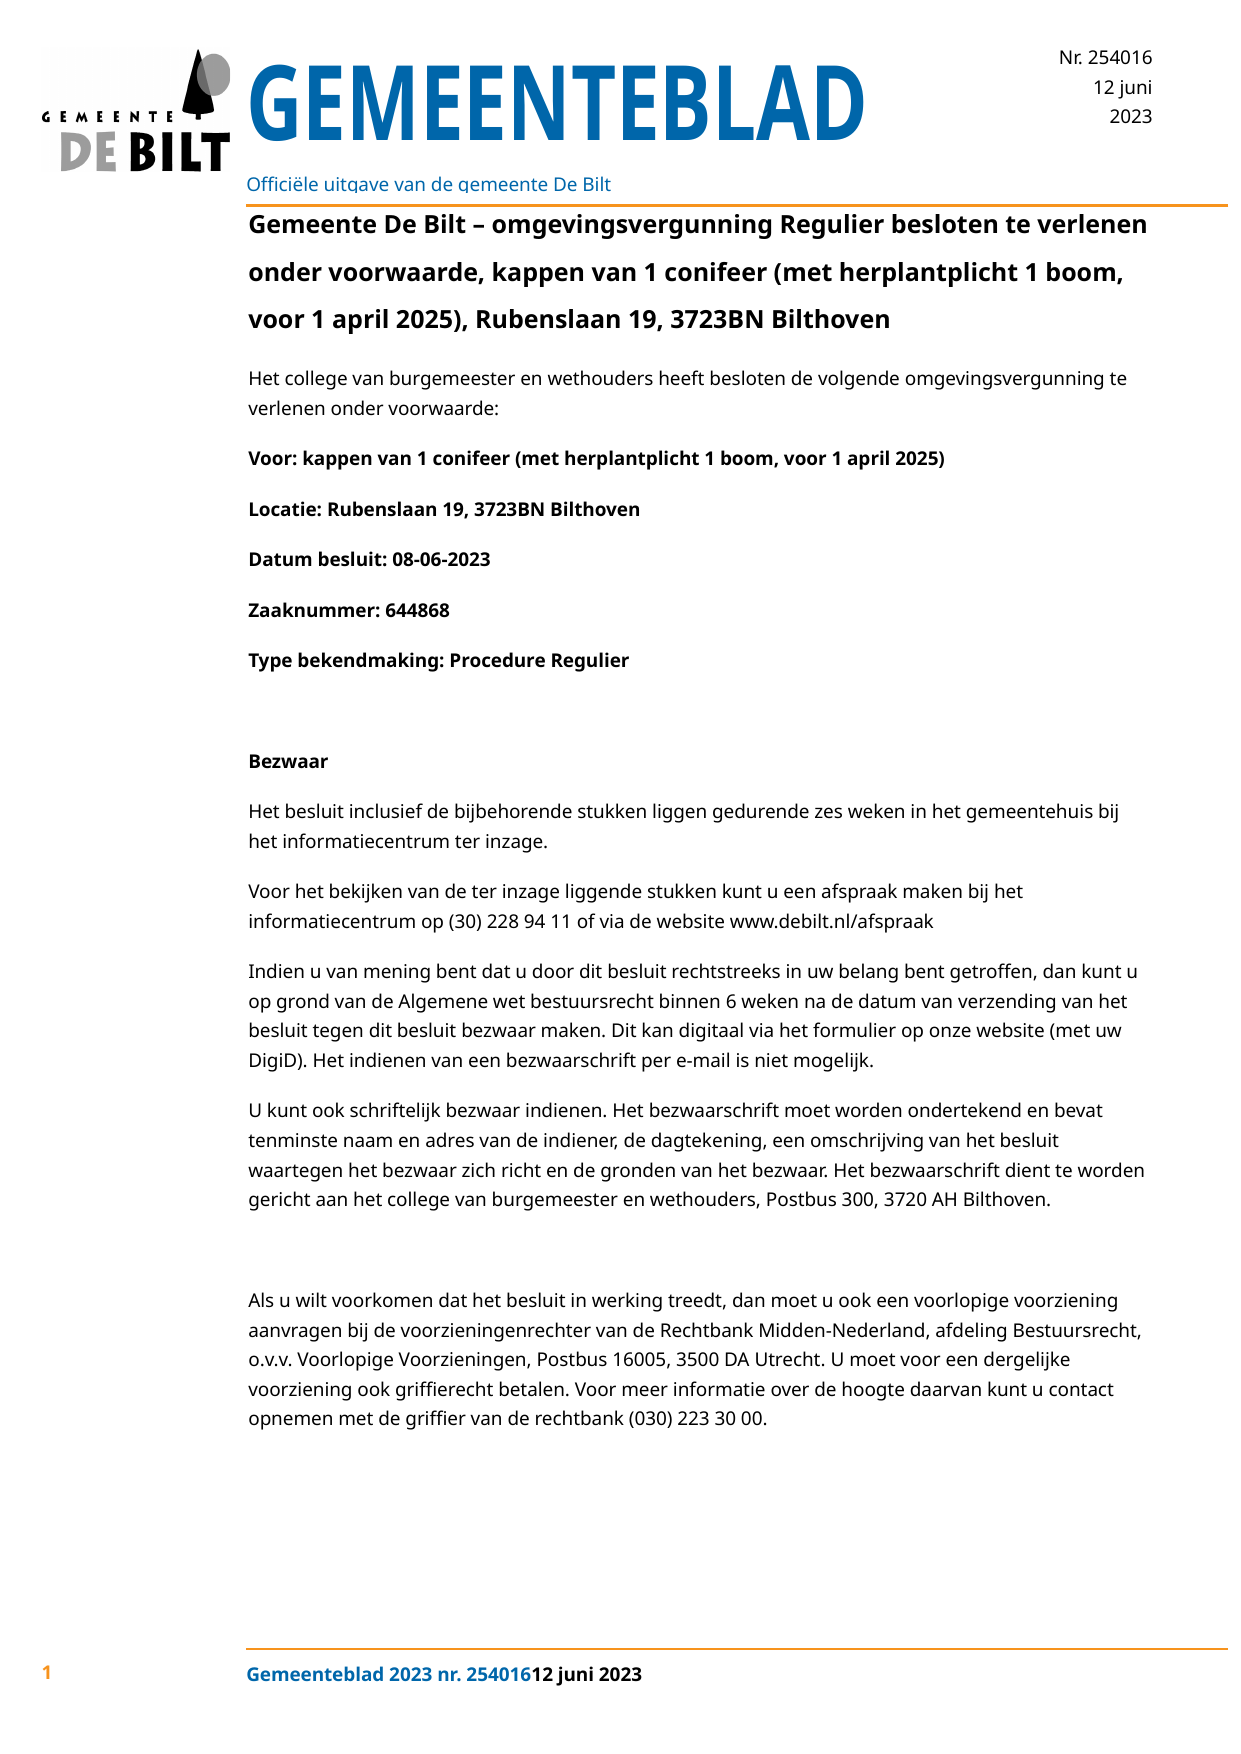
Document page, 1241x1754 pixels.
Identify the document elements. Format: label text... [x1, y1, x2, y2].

text Type bekendmaking: Procedure Regulier [248, 647, 1152, 673]
text Bezwaar [248, 748, 1152, 774]
text Voor het bekijken van de ter inzage liggende stukken kunt u een afspraak maken bij het informatiecentrum op (30) 228 94 11 of via de website www.debilt.nl/afspraak [248, 878, 1152, 934]
text Indien u van mening bent dat u door dit besluit rechtstreeks in uw belang bent getroffen, dan kunt u op grond van de Algemene wet bestuursrecht binnen 6 weken na de datum van verzending van het besluit tegen dit besluit bezwaar maken. Dit kan digitaal via het formulier op onze website (met uw DigiD). Het indienen van een bezwaarschrift per e-mail is niet mogelijk. [248, 958, 1152, 1073]
text Locatie: Rubenslaan 19, 3723BN Bilthoven [248, 496, 1152, 522]
text Zaaknummer: 644868 [248, 597, 1152, 622]
text Voor: kappen van 1 conifeer (met herplantplicht 1 boom, voor 1 april 2025) [248, 446, 1152, 471]
text Datum besluit: 08-06-2023 [248, 546, 1152, 572]
text Gemeente De Bilt – omgevingsvergunning Regulier besloten te verlenen onder voorwaarde, kappen van 1 conifeer (met herplantplicht 1 boom, voor 1 april 2025), Rubenslaan 19, 3723BN Bilthoven [248, 207, 1152, 336]
text U kunt ook schriftelijk bezwaar indienen. Het bezwaarschrift moet worden ondertekend en bevat tenminste naam en adres van de indiener, de dagtekening, een omschrijving van het besluit waartegen het bezwaar zich richt en de gronden van het bezwaar. Het bezwaarschrift dient te worden gericht aan het college van burgemeester en wethouders, Postbus 300, 3720 AH Bilthoven. [248, 1098, 1152, 1212]
text Als u wilt voorkomen dat het besluit in werking treedt, dan moet u ook een voorlopige voorziening aanvragen bij de voorzieningenrechter van de Rechtbank Midden-Nederland, afdeling Bestuursrecht, o.v.v. Voorlopige Voorzieningen, Postbus 16005, 3500 DA Utrecht. U moet voor een dergelijke voorziening ook griffierecht betalen. Voor meer informatie over de hoogte daarvan kunt u contact opnemen met de griffier van de rechtbank (030) 223 30 00. [248, 1287, 1152, 1431]
picture [41, 47, 231, 172]
text Het college van burgemeester en wethouders heeft besloten de volgende omgevingsvergunning te verlenen onder voorwaarde: [248, 366, 1152, 421]
text Het besluit inclusief de bijbehorende stukken liggen gedurende zes weken in het gemeentehuis bij het informatiecentrum ter inzage. [248, 798, 1152, 854]
